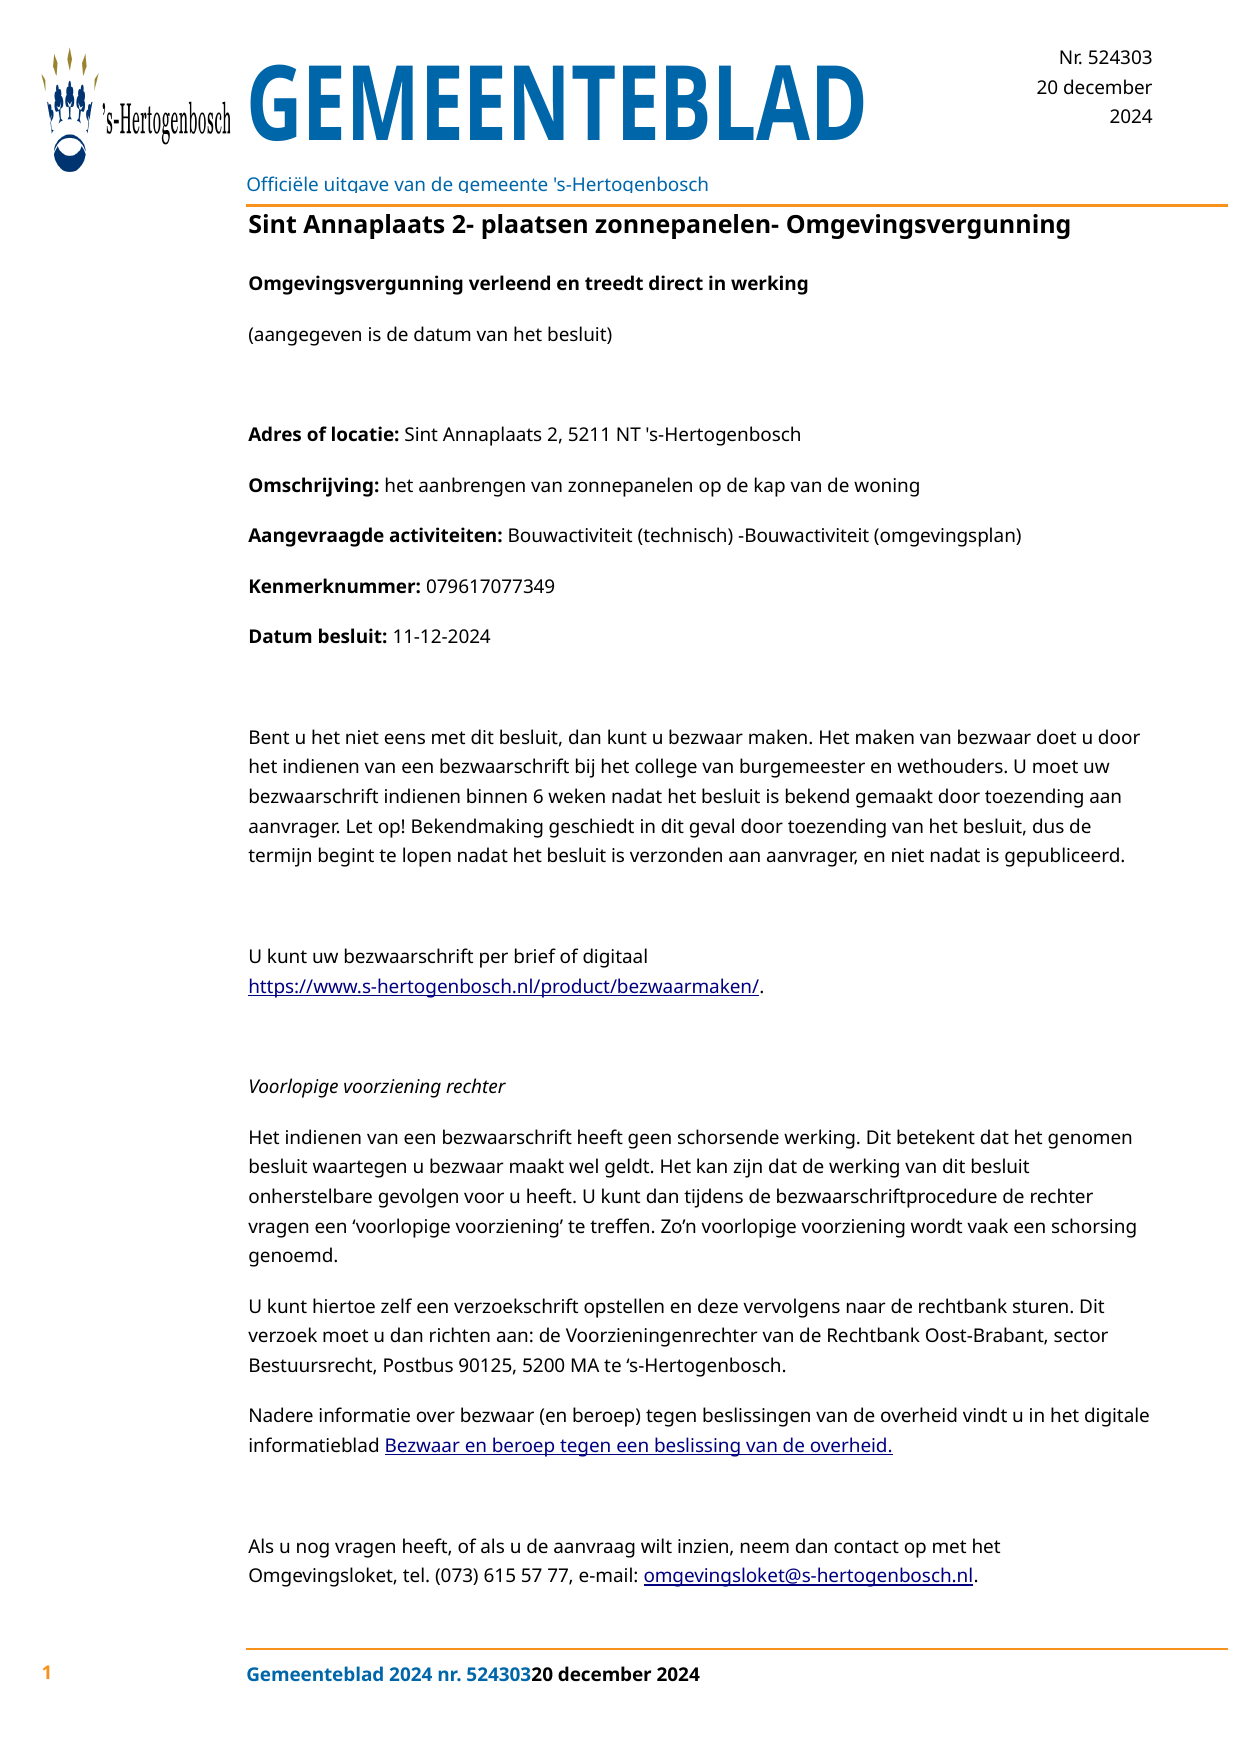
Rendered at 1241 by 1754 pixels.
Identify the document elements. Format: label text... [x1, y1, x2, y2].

text Sint Annaplaats 2- plaatsen zonnepanelen- Omgevingsvergunning [248, 207, 1152, 241]
text U kunt uw bezwaarschrift per brief of digitaal https://www.s-hertogenbosch.nl/product/bezwaarmaken/. [248, 943, 1152, 998]
text U kunt hiertoe zelf een verzoekschrift opstellen en deze vervolgens naar de rechtbank sturen. Dit verzoek moet u dan richten aan: de Voorzieningenrechter van de Rechtbank Oost-Brabant, sector Bestuursrecht, Postbus 90125, 5200 MA te ‘s-Hertogenbosch. [248, 1293, 1152, 1378]
text Aangevraagde activiteiten: Bouwactiviteit (technisch) -Bouwactiviteit (omgevingsplan) [248, 522, 1152, 548]
text Datum besluit: 11-12-2024 [248, 623, 1152, 649]
text Omgevingsvergunning verleend en treedt direct in werking [248, 270, 1152, 296]
text Bent u het niet eens met dit besluit, dan kunt u bezwaar maken. Het maken van bezwaar doet u door het indienen van een bezwaarschrift bij het college van burgemeester en wethouders. U moet uw bezwaarschrift indienen binnen 6 weken nadat het besluit is bekend gemaakt door toezending aan aanvrager. Let op! Bekendmaking geschiedt in dit geval door toezending van het besluit, dus de termijn begint te lopen nadat het besluit is verzonden aan aanvrager, en niet nadat is gepubliceerd. [248, 724, 1152, 868]
text Kenmerknummer: 079617077349 [248, 573, 1152, 598]
text Het indienen van een bezwaarschrift heeft geen schorsende werking. Dit betekent dat het genomen besluit waartegen u bezwaar maakt wel geldt. Het kan zijn dat de werking van dit besluit onherstelbare gevolgen voor u heeft. U kunt dan tijdens de bezwaarschriftprocedure de rechter vragen een ‘voorlopige voorziening’ te treffen. Zo’n voorlopige voorziening wordt vaak een schorsing genoemd. [248, 1124, 1152, 1268]
text (aangegeven is de datum van het besluit) [248, 321, 1152, 346]
text Adres of locatie: Sint Annaplaats 2, 5211 NT 's-Hertogenbosch [248, 422, 1152, 447]
picture [41, 47, 231, 172]
text Nadere informatie over bezwaar (en beroep) tegen beslissingen van de overheid vindt u in het digitale informatieblad Bezwaar en beroep tegen een beslissing van de overheid. [248, 1402, 1152, 1458]
text Voorlopige voorziening rechter [248, 1074, 1152, 1099]
text Als u nog vragen heeft, of als u de aanvraag wilt inzien, neem dan contact op met het Omgevingsloket, tel. (073) 615 57 77, e-mail: omgevingsloket@s-hertogenbosch.nl. [248, 1533, 1152, 1588]
text Omschrijving: het aanbrengen van zonnepanelen op de kap van de woning [248, 472, 1152, 498]
